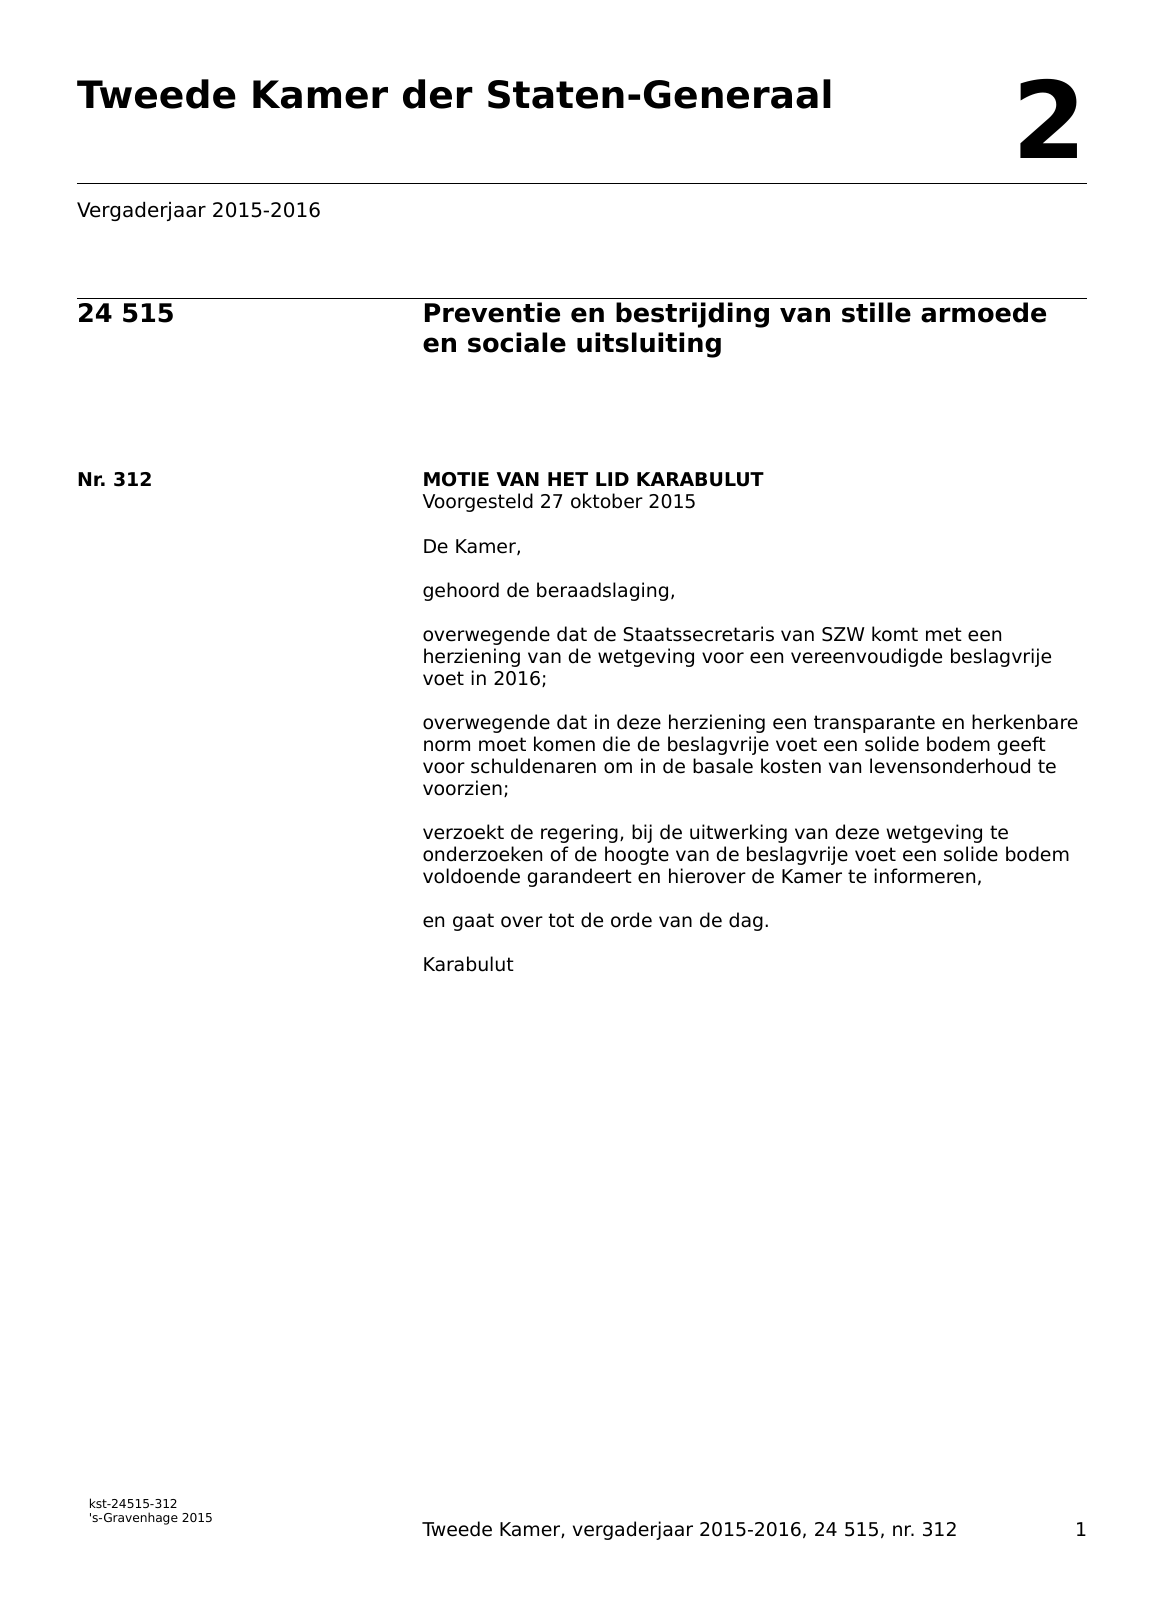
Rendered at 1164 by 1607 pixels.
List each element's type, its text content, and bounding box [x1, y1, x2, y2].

text Karabulut [422, 954, 1087, 976]
text en gaat over tot de orde van de dag. [422, 910, 1087, 932]
table_header 2 [886, 59, 1087, 183]
text verzoekt de regering, bij de uitwerking van deze wetgeving te onderzoeken of de hoogte van de beslagvrije voet een solide bodem voldoende garandeert en hierover de Kamer te informeren, [422, 822, 1087, 888]
text 's-Gravenhage 2015 [88, 1511, 323, 1525]
text overwegende dat in deze herziening een transparante en herkenbare norm moet komen die de beslagvrije voet een solide bodem geeft voor schuldenaren om in de basale kosten van levensonderhoud te voorzien; [422, 712, 1087, 800]
subtitle 24 515 Preventie en bestrijding van stille armoede en sociale uitsluiting [77, 299, 1087, 358]
table_header Tweede Kamer der Staten-Generaal [77, 59, 886, 183]
text De Kamer, [422, 536, 1087, 557]
text Voorgesteld 27 oktober 2015 [422, 491, 1087, 513]
subtitle Nr. 312 MOTIE VAN HET LID KARABULUT [77, 469, 1087, 491]
table_cell Vergaderjaar 2015-2016 [77, 184, 1087, 298]
text kst-24515-312 [88, 1497, 323, 1511]
text gehoord de beraadslaging, [422, 580, 1087, 602]
text overwegende dat de Staatssecretaris van SZW komt met een herziening van de wetgeving voor een vereenvoudigde beslagvrije voet in 2016; [422, 624, 1087, 690]
